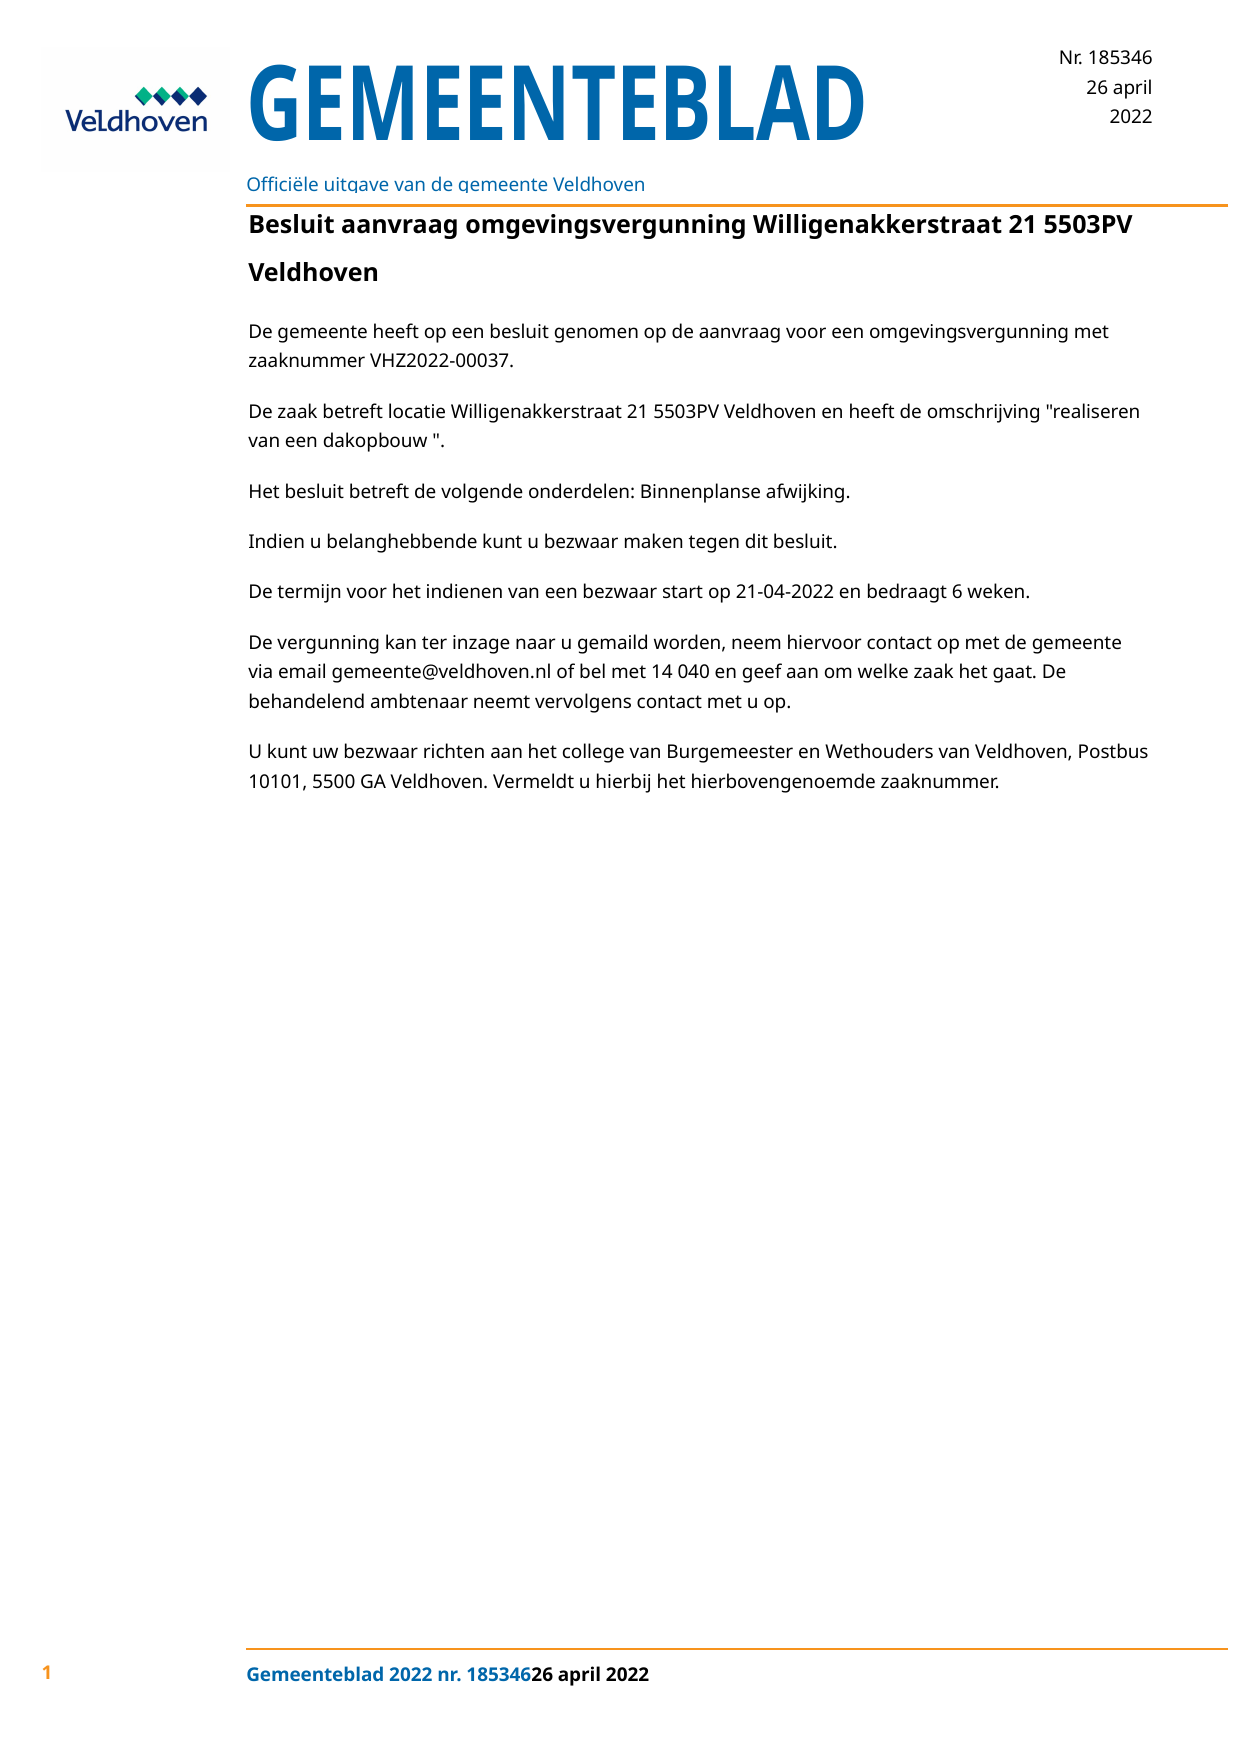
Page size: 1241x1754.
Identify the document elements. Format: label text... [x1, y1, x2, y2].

text Besluit aanvraag omgevingsvergunning Willigenakkerstraat 21 5503PV Veldhoven [248, 207, 1152, 288]
text De vergunning kan ter inzage naar u gemaild worden, neem hiervoor contact op met de gemeente via email gemeente@veldhoven.nl of bel met 14 040 en geef aan om welke zaak het gaat. De behandelend ambtenaar neemt vervolgens contact met u op. [248, 629, 1152, 714]
text Indien u belanghebbende kunt u bezwaar maken tegen dit besluit. [248, 528, 1152, 554]
text U kunt uw bezwaar richten aan het college van Burgemeester en Wethouders van Veldhoven, Postbus 10101, 5500 GA Veldhoven. Vermeldt u hierbij het hierbovengenoemde zaaknummer. [248, 739, 1152, 794]
text De termijn voor het indienen van een bezwaar start op 21-04-2022 en bedraagt 6 weken. [248, 579, 1152, 604]
picture [41, 47, 231, 172]
text De zaak betreft locatie Willigenakkerstraat 21 5503PV Veldhoven en heeft de omschrijving "realiseren van een dakopbouw ". [248, 398, 1152, 453]
text De gemeente heeft op een besluit genomen op de aanvraag voor een omgevingsvergunning met zaaknummer VHZ2022-00037. [248, 318, 1152, 373]
text Het besluit betreft de volgende onderdelen: Binnenplanse afwijking. [248, 478, 1152, 504]
